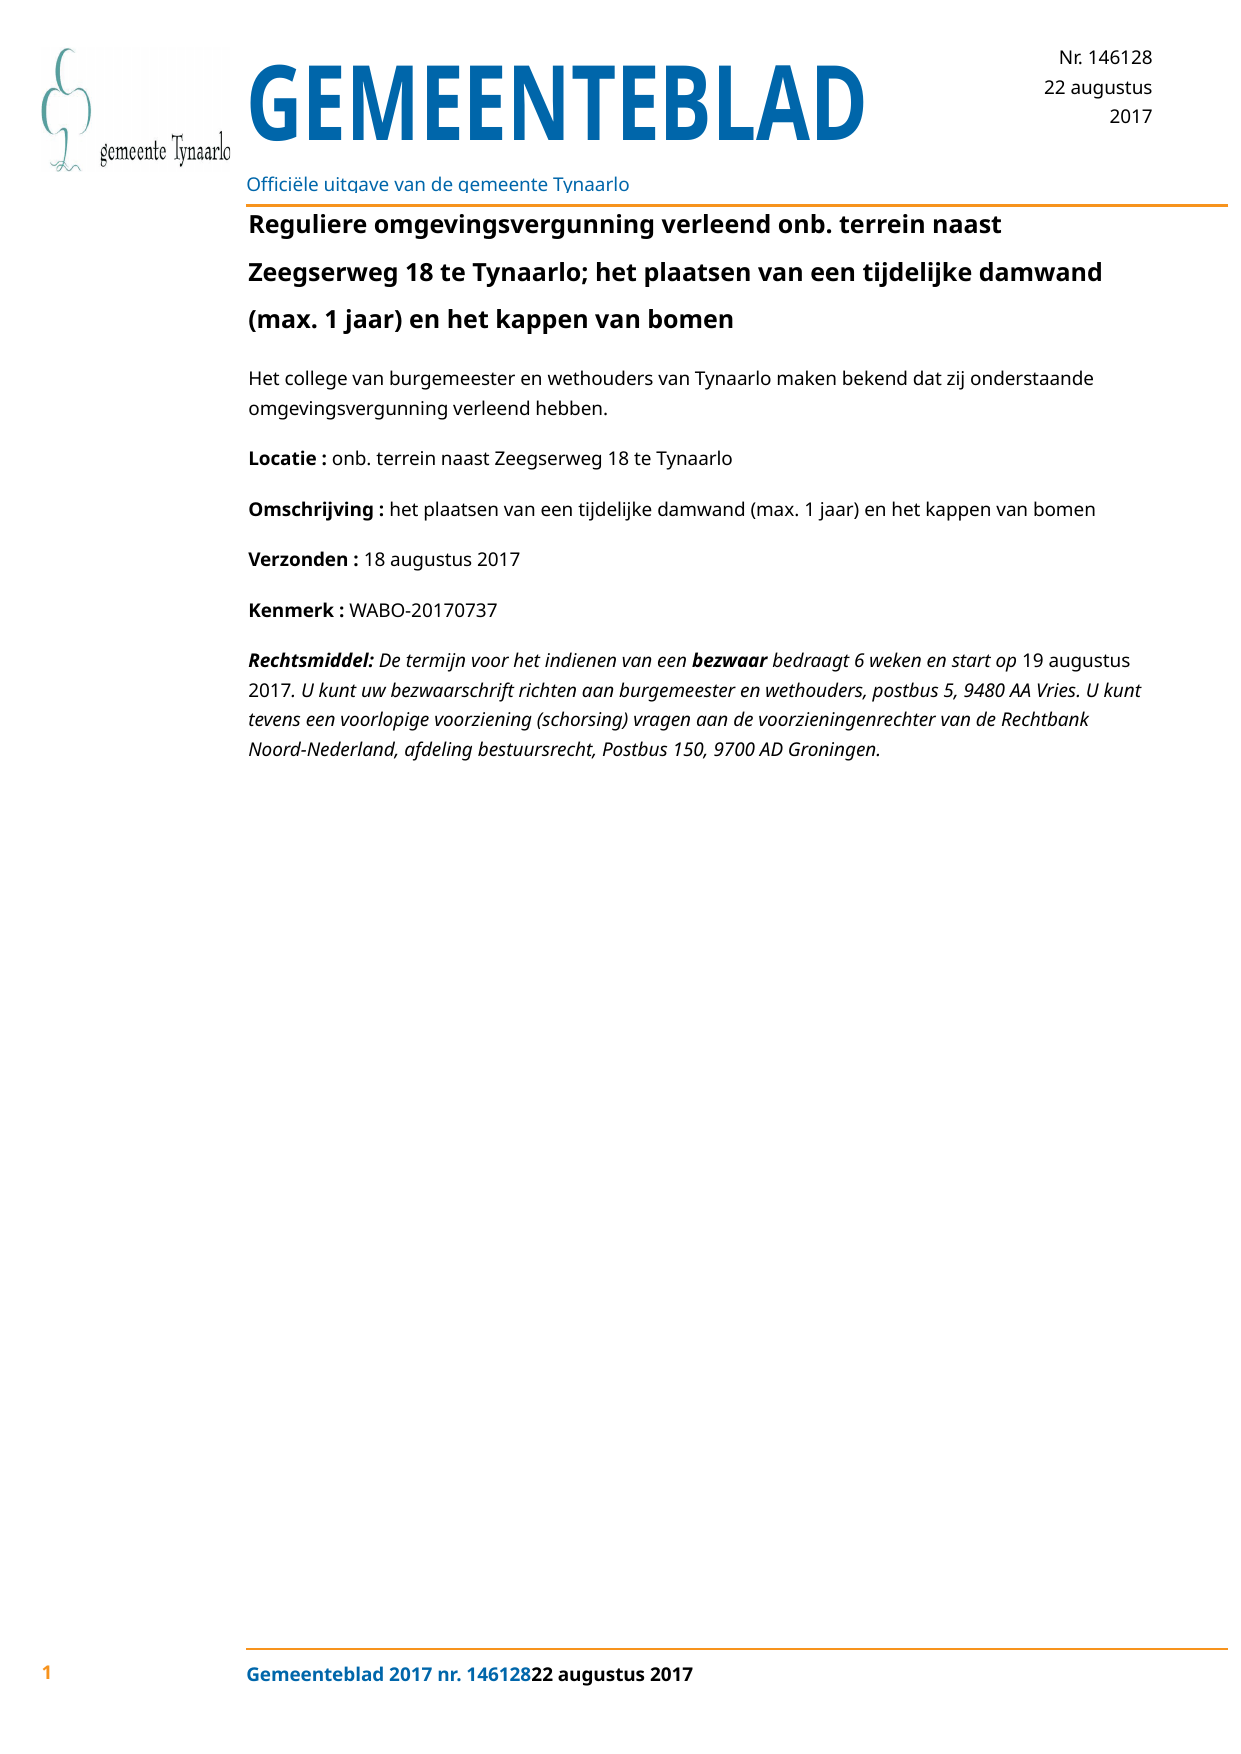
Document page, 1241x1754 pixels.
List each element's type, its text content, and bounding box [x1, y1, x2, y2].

text Locatie : onb. terrein naast Zeegserweg 18 te Tynaarlo [248, 446, 1152, 471]
picture [41, 47, 231, 172]
text Verzonden : 18 augustus 2017 [248, 546, 1152, 572]
text Omschrijving : het plaatsen van een tijdelijke damwand (max. 1 jaar) en het kappen van bomen [248, 496, 1152, 522]
text Kenmerk : WABO-20170737 [248, 597, 1152, 622]
text Reguliere omgevingsvergunning verleend onb. terrein naast Zeegserweg 18 te Tynaarlo; het plaatsen van een tijdelijke damwand (max. 1 jaar) en het kappen van bomen [248, 207, 1152, 336]
text Het college van burgemeester en wethouders van Tynaarlo maken bekend dat zij onderstaande omgevingsvergunning verleend hebben. [248, 366, 1152, 421]
text Rechtsmiddel: De termijn voor het indienen van een bezwaar bedraagt 6 weken en start op 19 augustus 2017. U kunt uw bezwaarschrift richten aan burgemeester en wethouders, postbus 5, 9480 AA Vries. U kunt tevens een voorlopige voorziening (schorsing) vragen aan de voorzieningenrechter van de Rechtbank Noord-Nederland, afdeling bestuursrecht, Postbus 150, 9700 AD Groningen. [248, 647, 1152, 762]
